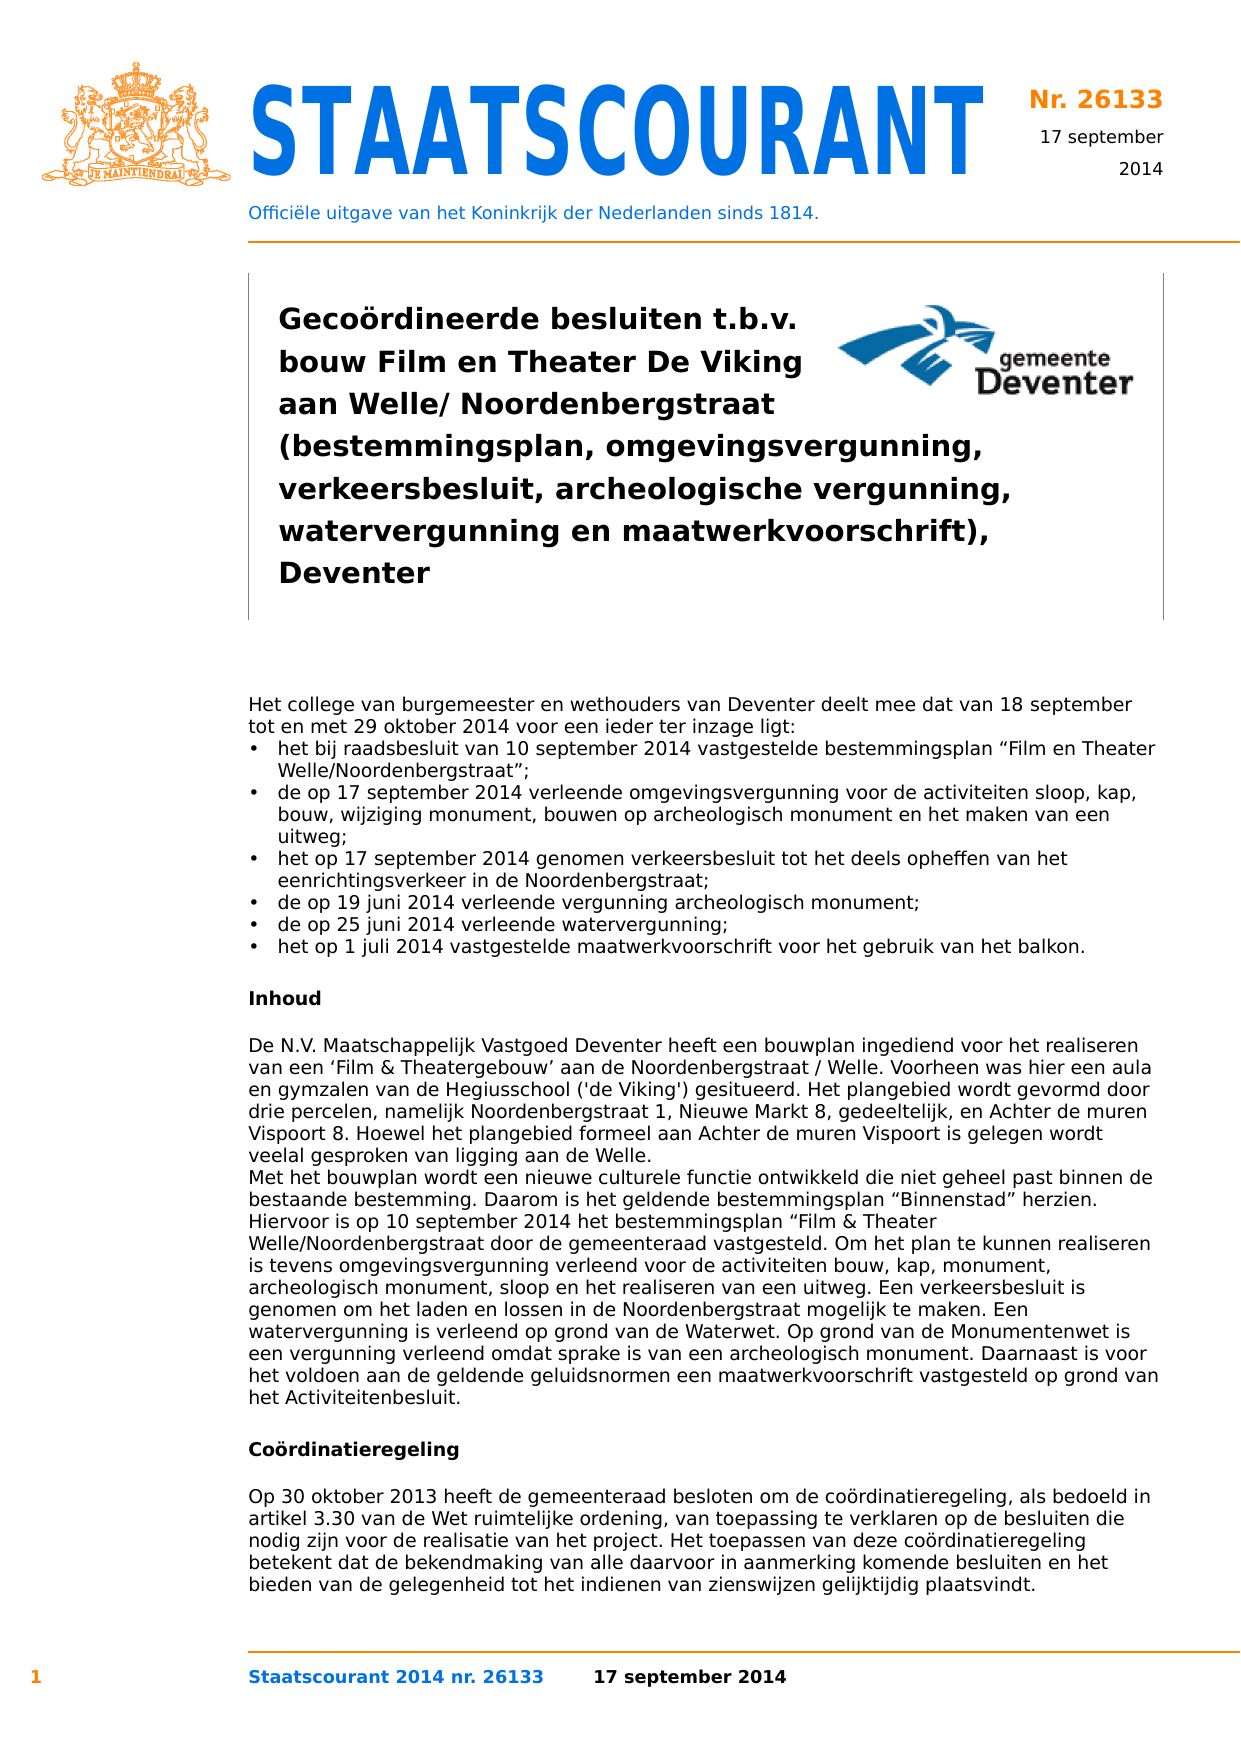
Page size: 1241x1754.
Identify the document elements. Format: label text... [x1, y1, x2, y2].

text Met het bouwplan wordt een nieuwe culturele functie ontwikkeld die niet geheel past binnen de bestaande bestemming. Daarom is het geldende bestemmingsplan “Binnenstad” herzien. Hiervoor is op 10 september 2014 het bestemmingsplan “Film & Theater Welle/Noordenbergstraat door de gemeenteraad vastgesteld. Om het plan te kunnen realiseren is tevens omgevingsvergunning verleend voor de activiteiten bouw, kap, monument, archeologisch monument, sloop en het realiseren van een uitweg. Een verkeersbesluit is genomen om het laden en lossen in de Noordenbergstraat mogelijk te maken. Een watervergunning is verleend op grond van de Waterwet. Op grond van de Monumentenwet is een vergunning verleend omdat sprake is van een archeologisch monument. Daarnaast is voor het voldoen aan de geldende geluidsnormen een maatwerkvoorschrift vastgesteld op grond van het Activiteitenbesluit. [248, 1167, 1163, 1409]
text Het college van burgemeester en wethouders van Deventer deelt mee dat van 18 september tot en met 29 oktober 2014 voor een ieder ter inzage ligt: [248, 694, 1163, 738]
picture [41, 62, 231, 186]
text De N.V. Maatschappelijk Vastgoed Deventer heeft een bouwplan ingediend voor het realiseren van een ‘Film & Theatergebouw’ aan de Noordenbergstraat / Welle. Voorheen was hier een aula en gymzalen van de Hegiusschool ('de Viking') gesitueerd. Het plangebied wordt gevormd door drie percelen, namelijk Noordenbergstraat 1, Nieuwe Markt 8, gedeeltelijk, en Achter de muren Vispoort 8. Hoewel het plangebied formeel aan Achter de muren Vispoort is gelegen wordt veelal gesproken van ligging aan de Welle. [248, 1035, 1163, 1167]
text • het op 17 september 2014 genomen verkeersbesluit tot het deels opheffen van het eenrichtingsverkeer in de Noordenbergstraat; [248, 848, 1163, 892]
subtitle Gecoördineerde besluiten t.b.v. bouw Film en Theater De Viking aan Welle/ Noordenbergstraat (bestemmingsplan, omgevingsvergunning, verkeersbesluit, archeologische vergunning, watervergunning en maatwerkvoorschrift), Deventer [249, 273, 1163, 620]
subtitle Coördinatieregeling [248, 1439, 1163, 1461]
text • de op 17 september 2014 verleende omgevingsvergunning voor de activiteiten sloop, kap, bouw, wijziging monument, bouwen op archeologisch monument en het maken van een uitweg; [248, 782, 1163, 848]
text • het op 1 juli 2014 vastgestelde maatwerkvoorschrift voor het gebruik van het balkon. [248, 936, 1163, 958]
subtitle Inhoud [248, 988, 1163, 1010]
picture [838, 302, 1134, 397]
text Op 30 oktober 2013 heeft de gemeenteraad besloten om de coördinatieregeling, als bedoeld in artikel 3.30 van de Wet ruimtelijke ordening, van toepassing te verklaren op de besluiten die nodig zijn voor de realisatie van het project. Het toepassen van deze coördinatieregeling betekent dat de bekendmaking van alle daarvoor in aanmerking komende besluiten en het bieden van de gelegenheid tot het indienen van zienswijzen gelijktijdig plaatsvindt. [248, 1486, 1163, 1596]
table_header Nr. 26133 [998, 62, 1240, 121]
table_cell 17 september [998, 121, 1240, 153]
table_header [25, 62, 248, 241]
table_header STAATSCOURANT [248, 62, 998, 203]
table_cell Officiële uitgave van het Koninkrijk der Nederlanden sinds 1814. [248, 203, 1240, 241]
text • de op 25 juni 2014 verleende watervergunning; [248, 914, 1163, 936]
table_cell 2014 [998, 153, 1240, 203]
text • de op 19 juni 2014 verleende vergunning archeologisch monument; [248, 892, 1163, 914]
text • het bij raadsbesluit van 10 september 2014 vastgestelde bestemmingsplan “Film en Theater Welle/Noordenbergstraat”; [248, 738, 1163, 782]
